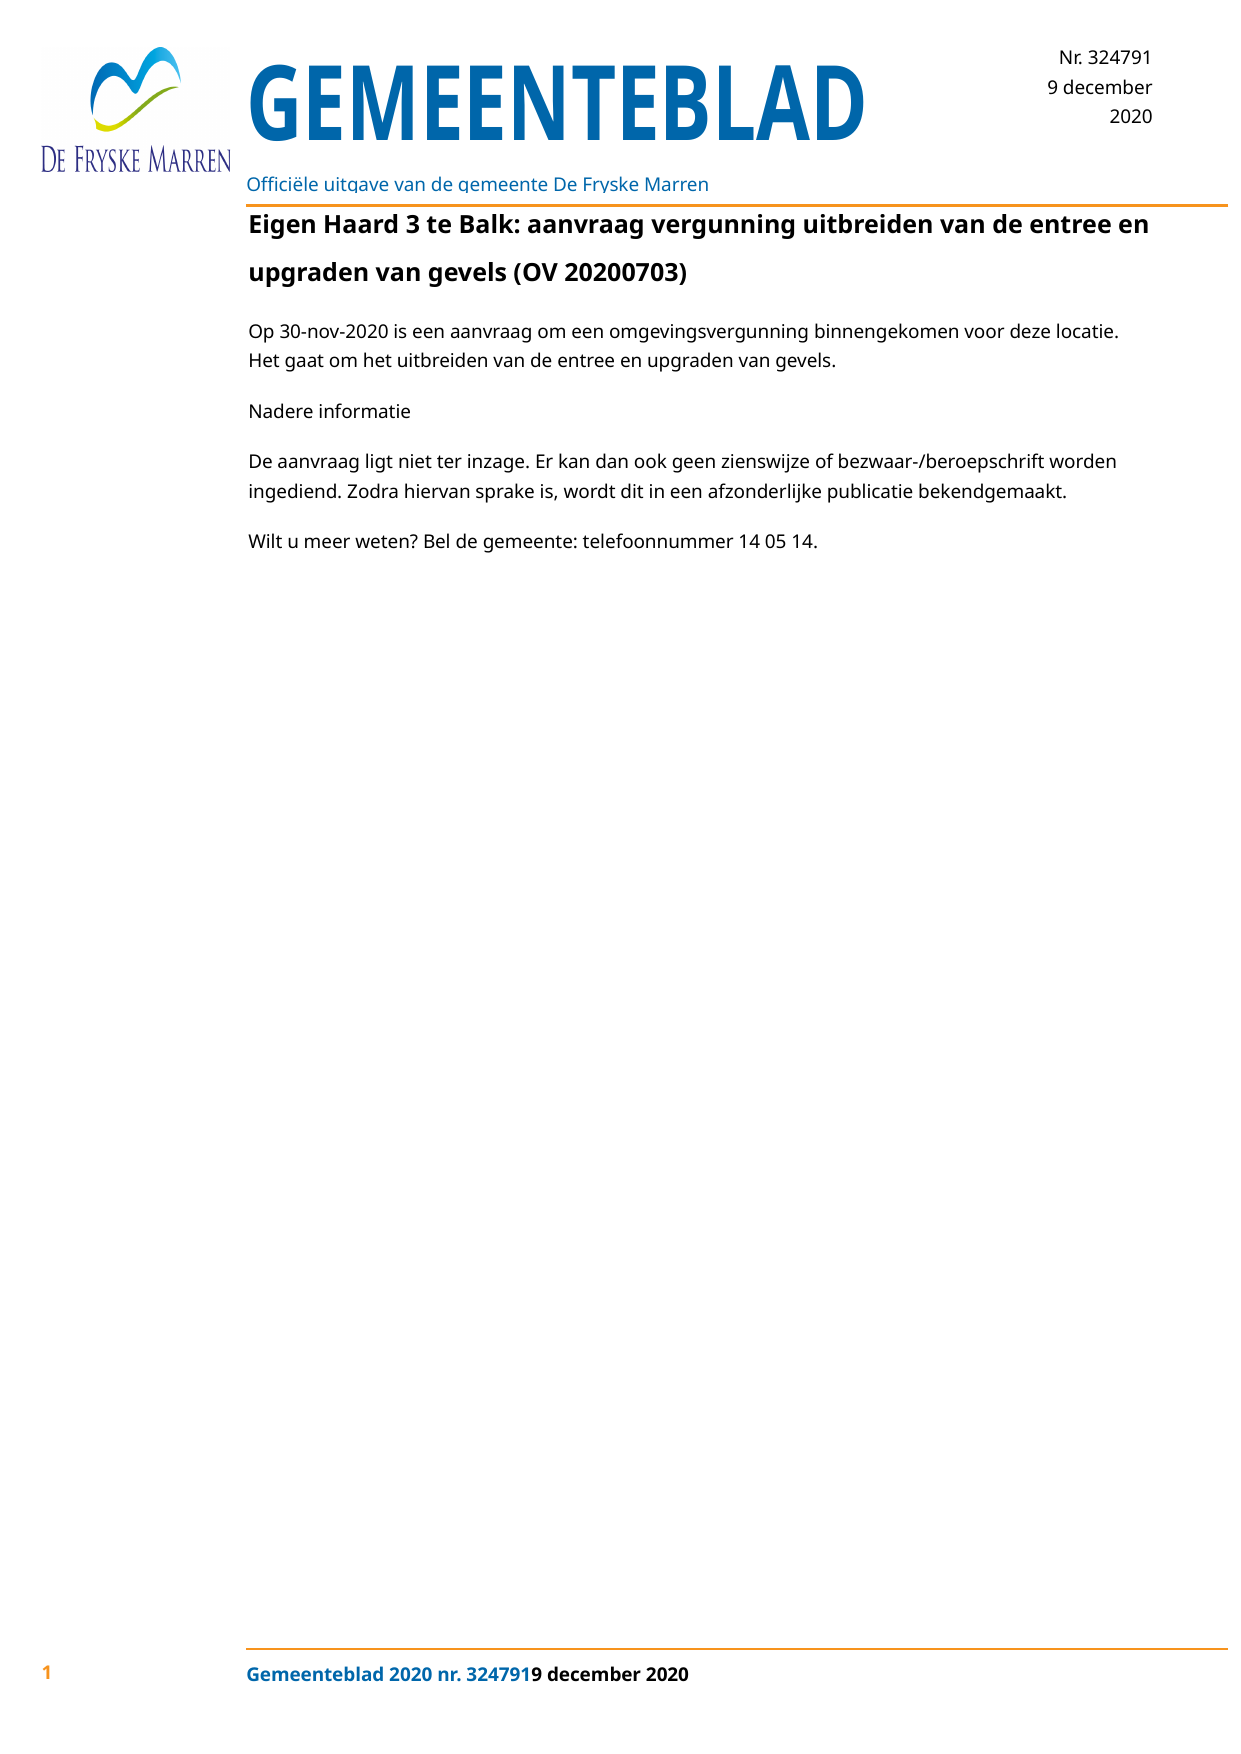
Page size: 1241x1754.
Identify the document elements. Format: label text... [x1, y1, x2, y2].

text De aanvraag ligt niet ter inzage. Er kan dan ook geen zienswijze of bezwaar-/beroepschrift worden ingediend. Zodra hiervan sprake is, wordt dit in een afzonderlijke publicatie bekendgemaakt. [248, 448, 1152, 504]
text Wilt u meer weten? Bel de gemeente: telefoonnummer 14 05 14. [248, 528, 1152, 554]
text Op 30-nov-2020 is een aanvraag om een omgevingsvergunning binnengekomen voor deze locatie. Het gaat om het uitbreiden van de entree en upgraden van gevels. [248, 318, 1152, 373]
text Eigen Haard 3 te Balk: aanvraag vergunning uitbreiden van de entree en upgraden van gevels (OV 20200703) [248, 207, 1152, 288]
picture [41, 47, 231, 172]
text Nadere informatie [248, 398, 1152, 424]
